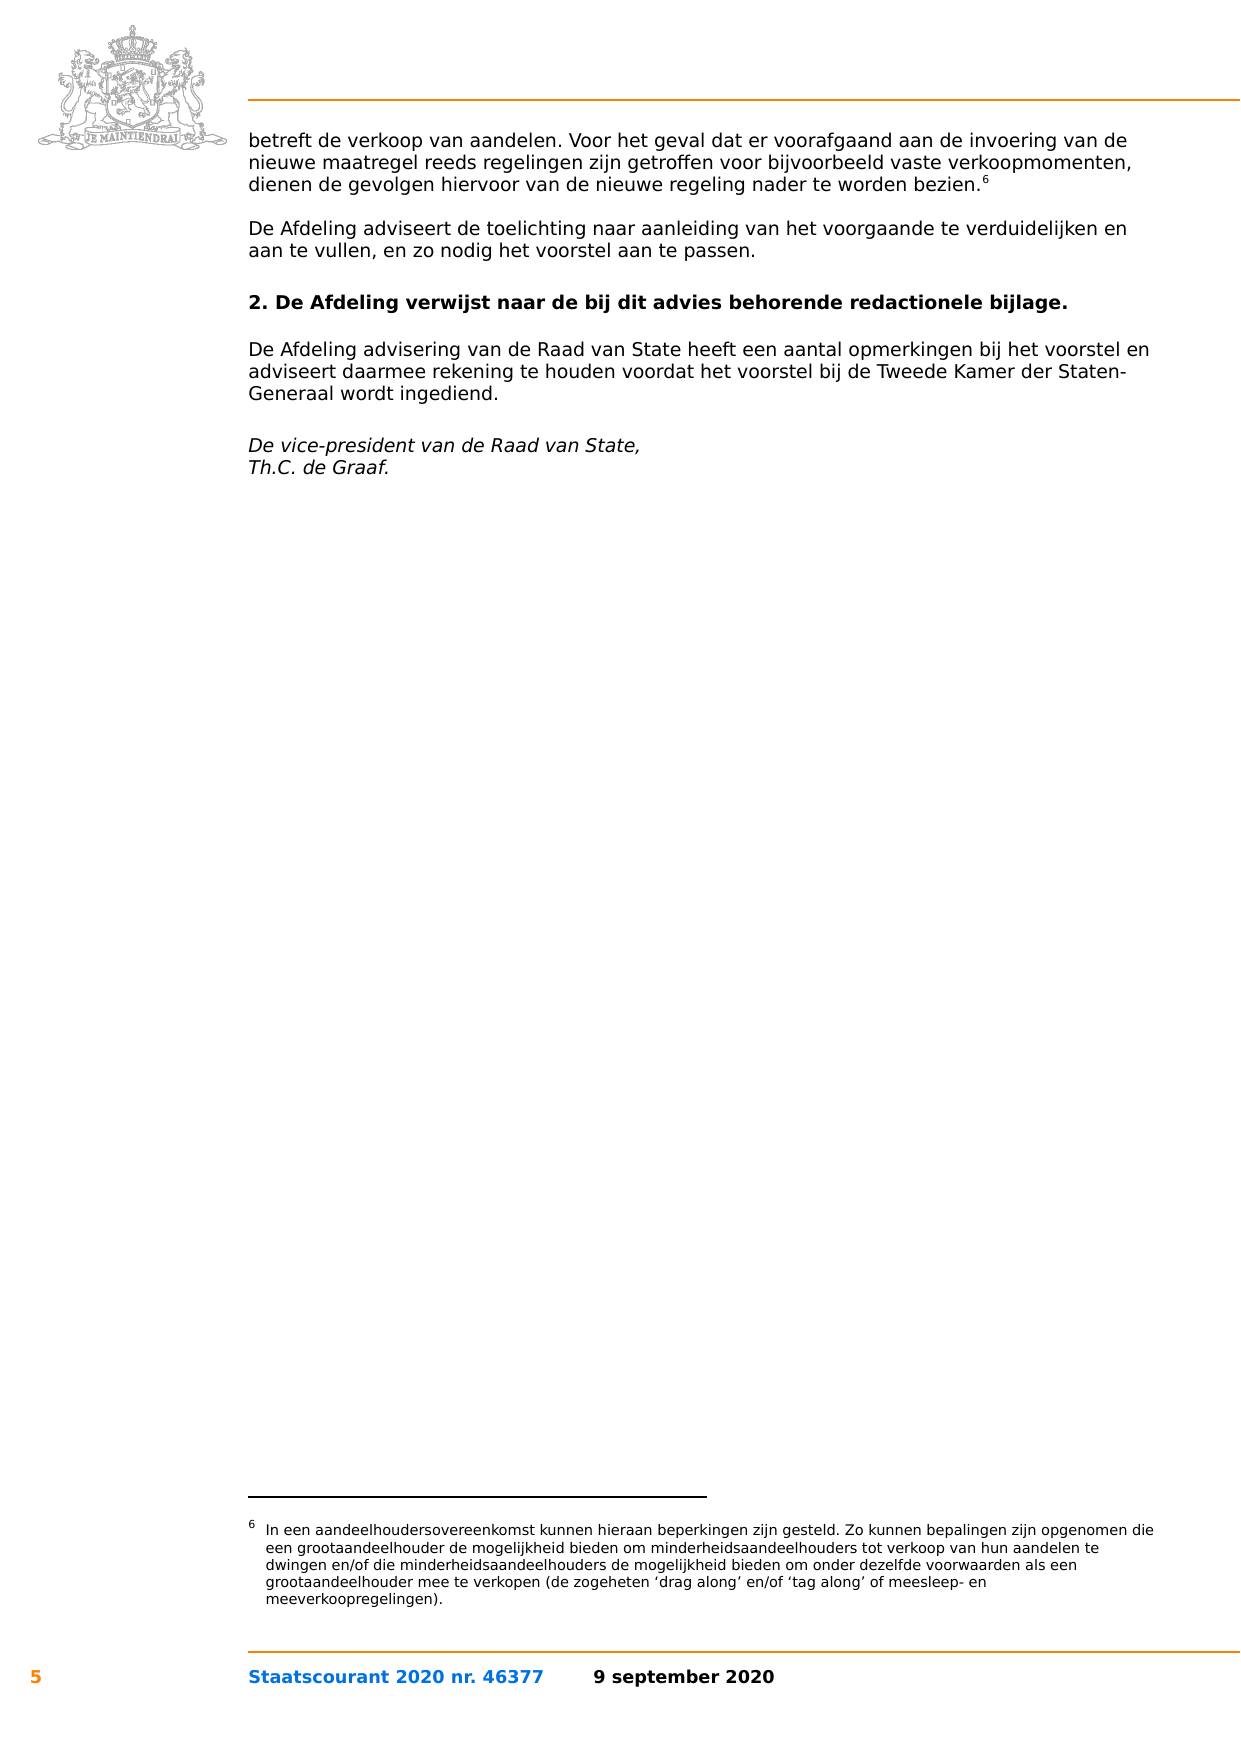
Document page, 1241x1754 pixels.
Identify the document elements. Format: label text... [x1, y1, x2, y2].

text betreft de verkoop van aandelen. Voor het geval dat er voorafgaand aan de invoering van de nieuwe maatregel reeds regelingen zijn getroffen voor bijvoorbeeld vaste verkoopmomenten, dienen de gevolgen hiervoor van de nieuwe regeling nader te worden bezien. [248, 130, 1163, 196]
text In een aandeelhoudersovereenkomst kunnen hieraan beperkingen zijn gesteld. Zo kunnen bepalingen zijn opgenomen die een grootaandeelhouder de mogelijkheid bieden om minderheidsaandeelhouders tot verkoop van hun aandelen te dwingen en/of die minderheidsaandeelhouders de mogelijkheid bieden om onder dezelfde voorwaarden als een grootaandeelhouder mee te verkopen (de zogeheten ‘drag along’ en/of ‘tag along’ of meesleep- en meeverkoopregelingen). [248, 1518, 1163, 1608]
picture [38, 25, 227, 150]
subtitle 2. De Afdeling verwijst naar de bij dit advies behorende redactionele bijlage. [248, 292, 1163, 314]
text De vice-president van de Raad van State, Th.C. de Graaf. [248, 434, 1163, 478]
text De Afdeling advisering van de Raad van State heeft een aantal opmerkingen bij het voorstel en adviseert daarmee rekening te houden voordat het voorstel bij de Tweede Kamer der Staten-Generaal wordt ingediend. [248, 339, 1163, 404]
text De Afdeling adviseert de toelichting naar aanleiding van het voorgaande te verduidelijken en aan te vullen, en zo nodig het voorstel aan te passen. [248, 218, 1163, 262]
